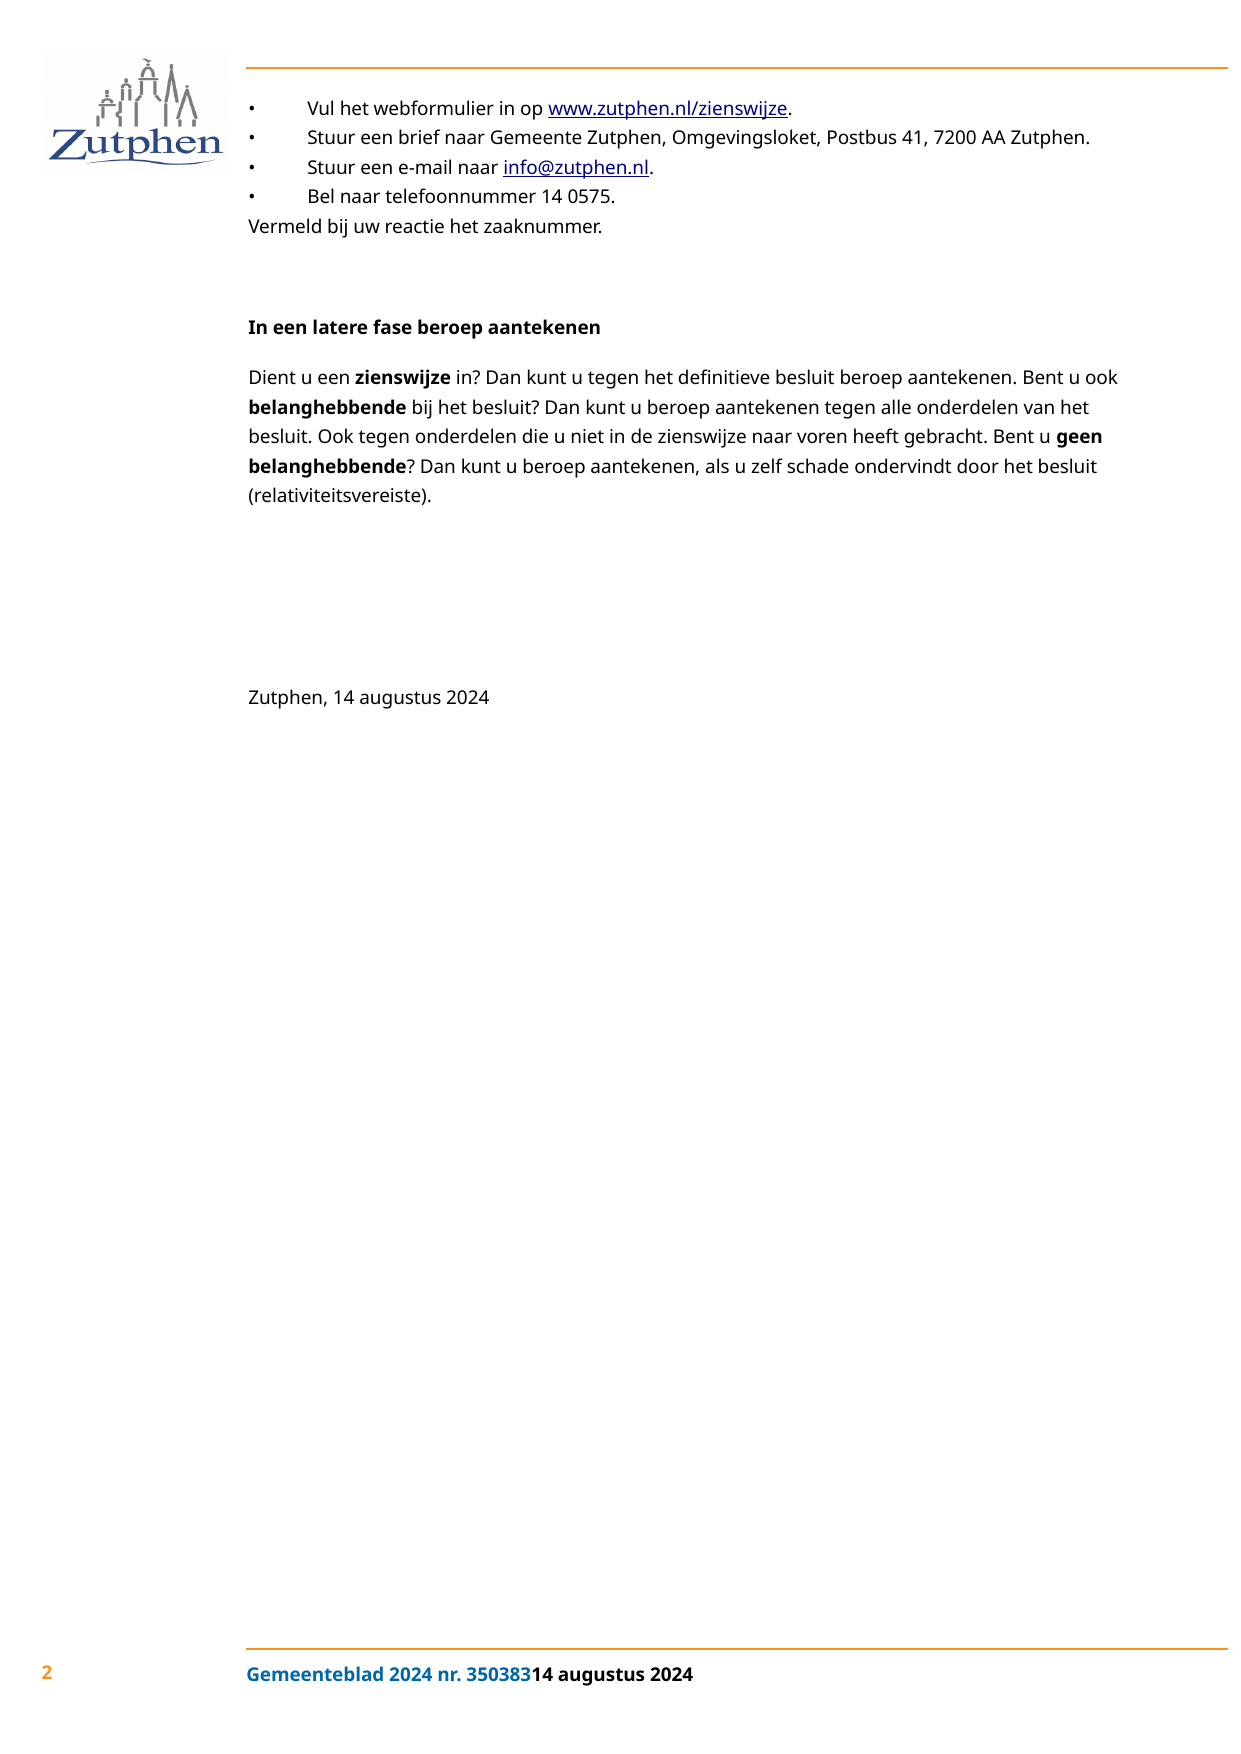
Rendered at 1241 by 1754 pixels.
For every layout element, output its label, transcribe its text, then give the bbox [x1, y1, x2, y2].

list Stuur een brief naar Gemeente Zutphen, Omgevingsloket, Postbus 41, 7200 AA Zutphen. [248, 124, 1152, 150]
picture [41, 47, 231, 172]
text Vermeld bij uw reactie het zaaknummer. [248, 213, 1152, 239]
text In een latere fase beroep aantekenen [248, 314, 1152, 340]
list Vul het webformulier in op www.zutphen.nl/zienswijze. [248, 95, 1152, 121]
list Bel naar telefoonnummer 14 0575. [248, 183, 1152, 209]
text Zutphen, 14 augustus 2024 [248, 684, 1152, 710]
list Stuur een e-mail naar info@zutphen.nl. [248, 154, 1152, 180]
text Dient u een zienswijze in? Dan kunt u tegen het definitieve besluit beroep aantekenen. Bent u ook belanghebbende bij het besluit? Dan kunt u beroep aantekenen tegen alle onderdelen van het besluit. Ook tegen onderdelen die u niet in de zienswijze naar voren heeft gebracht. Bent u geen belanghebbende? Dan kunt u beroep aantekenen, als u zelf schade ondervindt door het besluit (relativiteitsvereiste). [248, 364, 1152, 508]
